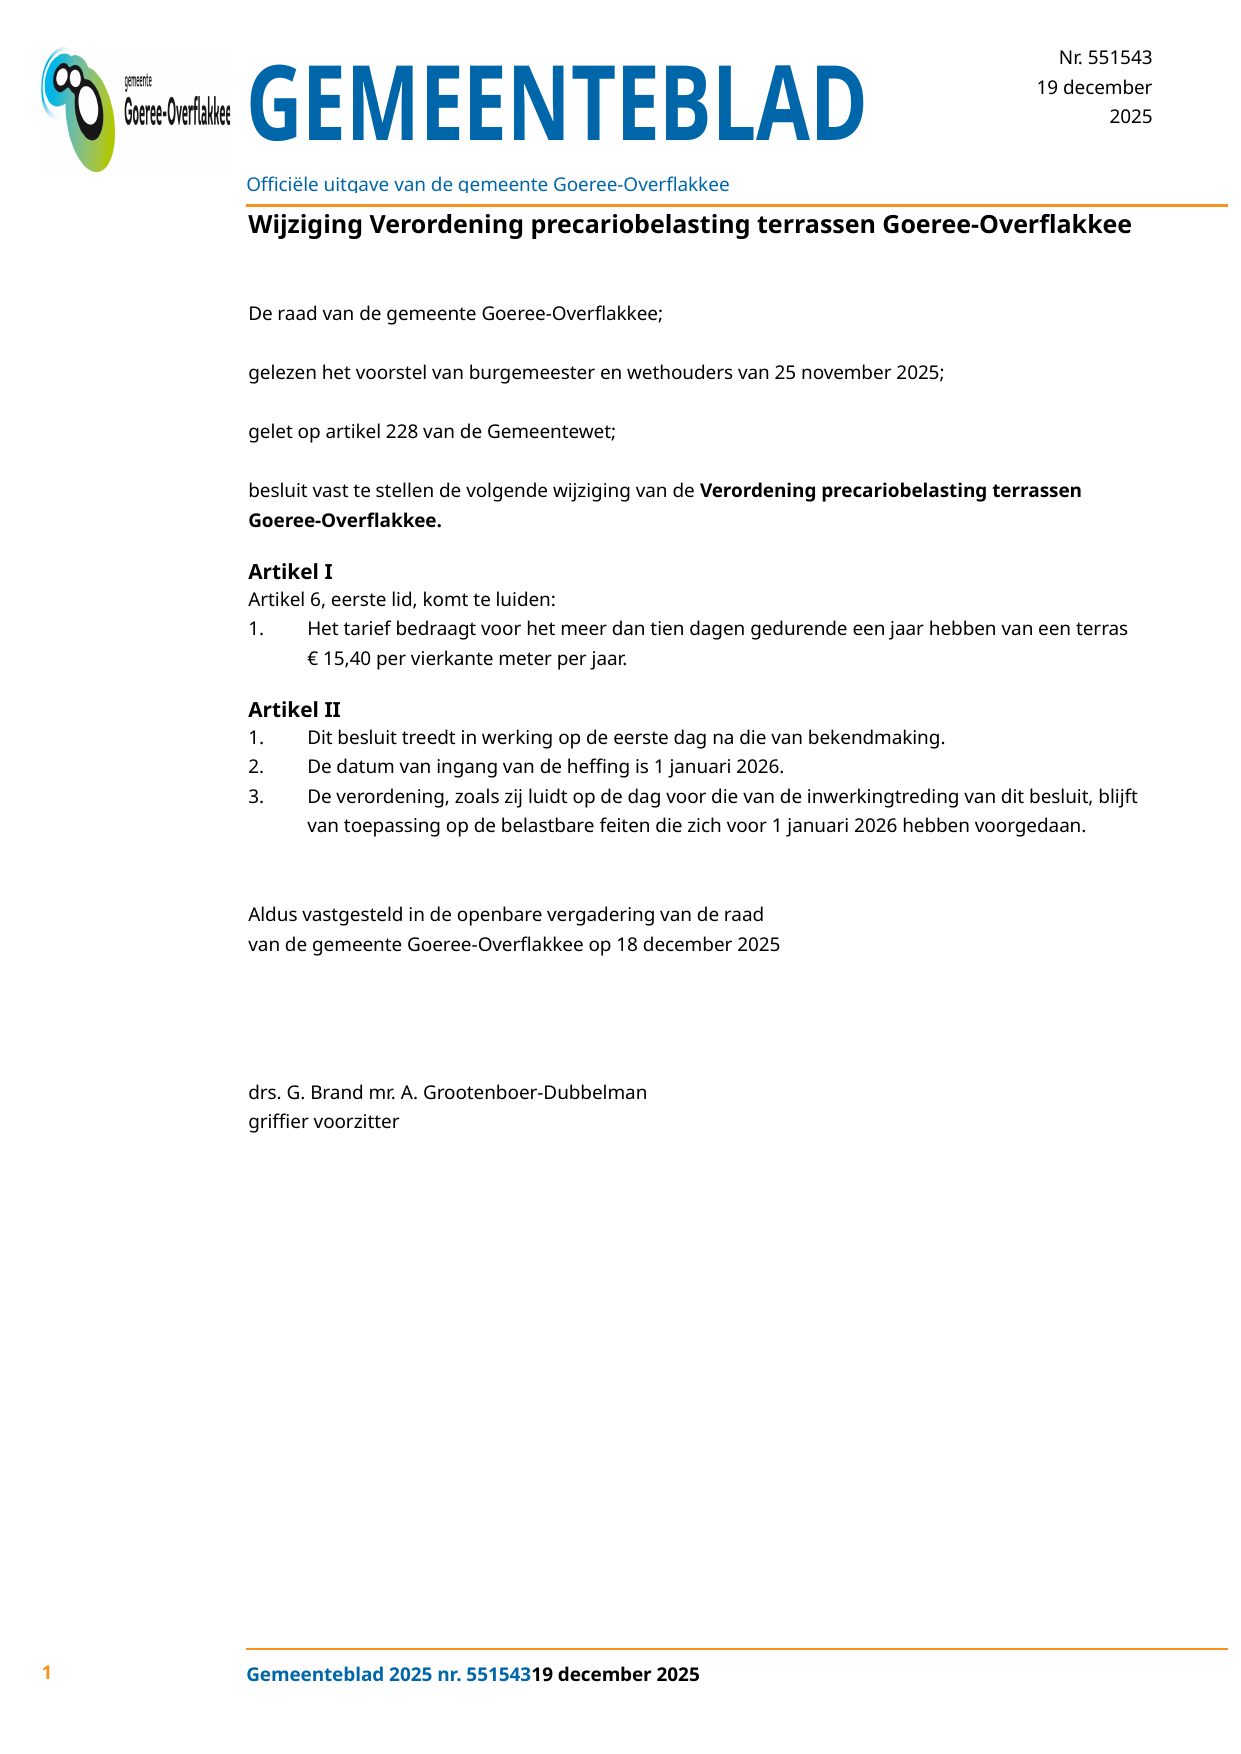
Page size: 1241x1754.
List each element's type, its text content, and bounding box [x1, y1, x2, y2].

text Artikel I [248, 557, 1152, 586]
list De datum van ingang van de heffing is 1 januari 2026. [248, 753, 1152, 779]
text drs. G. Brand mr. A. Grootenboer-Dubbelman [248, 1079, 1152, 1104]
list De verordening, zoals zij luidt op de dag voor die van de inwerkingtreding van dit besluit, blijft van toepassing op de belastbare feiten die zich voor 1 januari 2026 hebben voorgedaan. [248, 783, 1152, 838]
text besluit vast te stellen de volgende wijziging van de Verordening precariobelasting terrassen Goeree-Overflakkee. [248, 477, 1152, 533]
text Artikel II [248, 695, 1152, 724]
list Het tarief bedraagt voor het meer dan tien dagen gedurende een jaar hebben van een terras € 15,40 per vierkante meter per jaar. [248, 615, 1152, 671]
text Wijziging Verordening precariobelasting terrassen Goeree-Overflakkee [248, 207, 1152, 241]
list Dit besluit treedt in werking op de eerste dag na die van bekendmaking. [248, 724, 1152, 749]
text Aldus vastgesteld in de openbare vergadering van de raad [248, 901, 1152, 927]
text gelet op artikel 228 van de Gemeentewet; [248, 418, 1152, 444]
text griffier voorzitter [248, 1108, 1152, 1134]
text Artikel 6, eerste lid, komt te luiden: [248, 586, 1152, 612]
text van de gemeente Goeree-Overflakkee op 18 december 2025 [248, 931, 1152, 957]
picture [41, 47, 231, 172]
text gelezen het voorstel van burgemeester en wethouders van 25 november 2025; [248, 359, 1152, 385]
text De raad van de gemeente Goeree-Overflakkee; [248, 300, 1152, 326]
